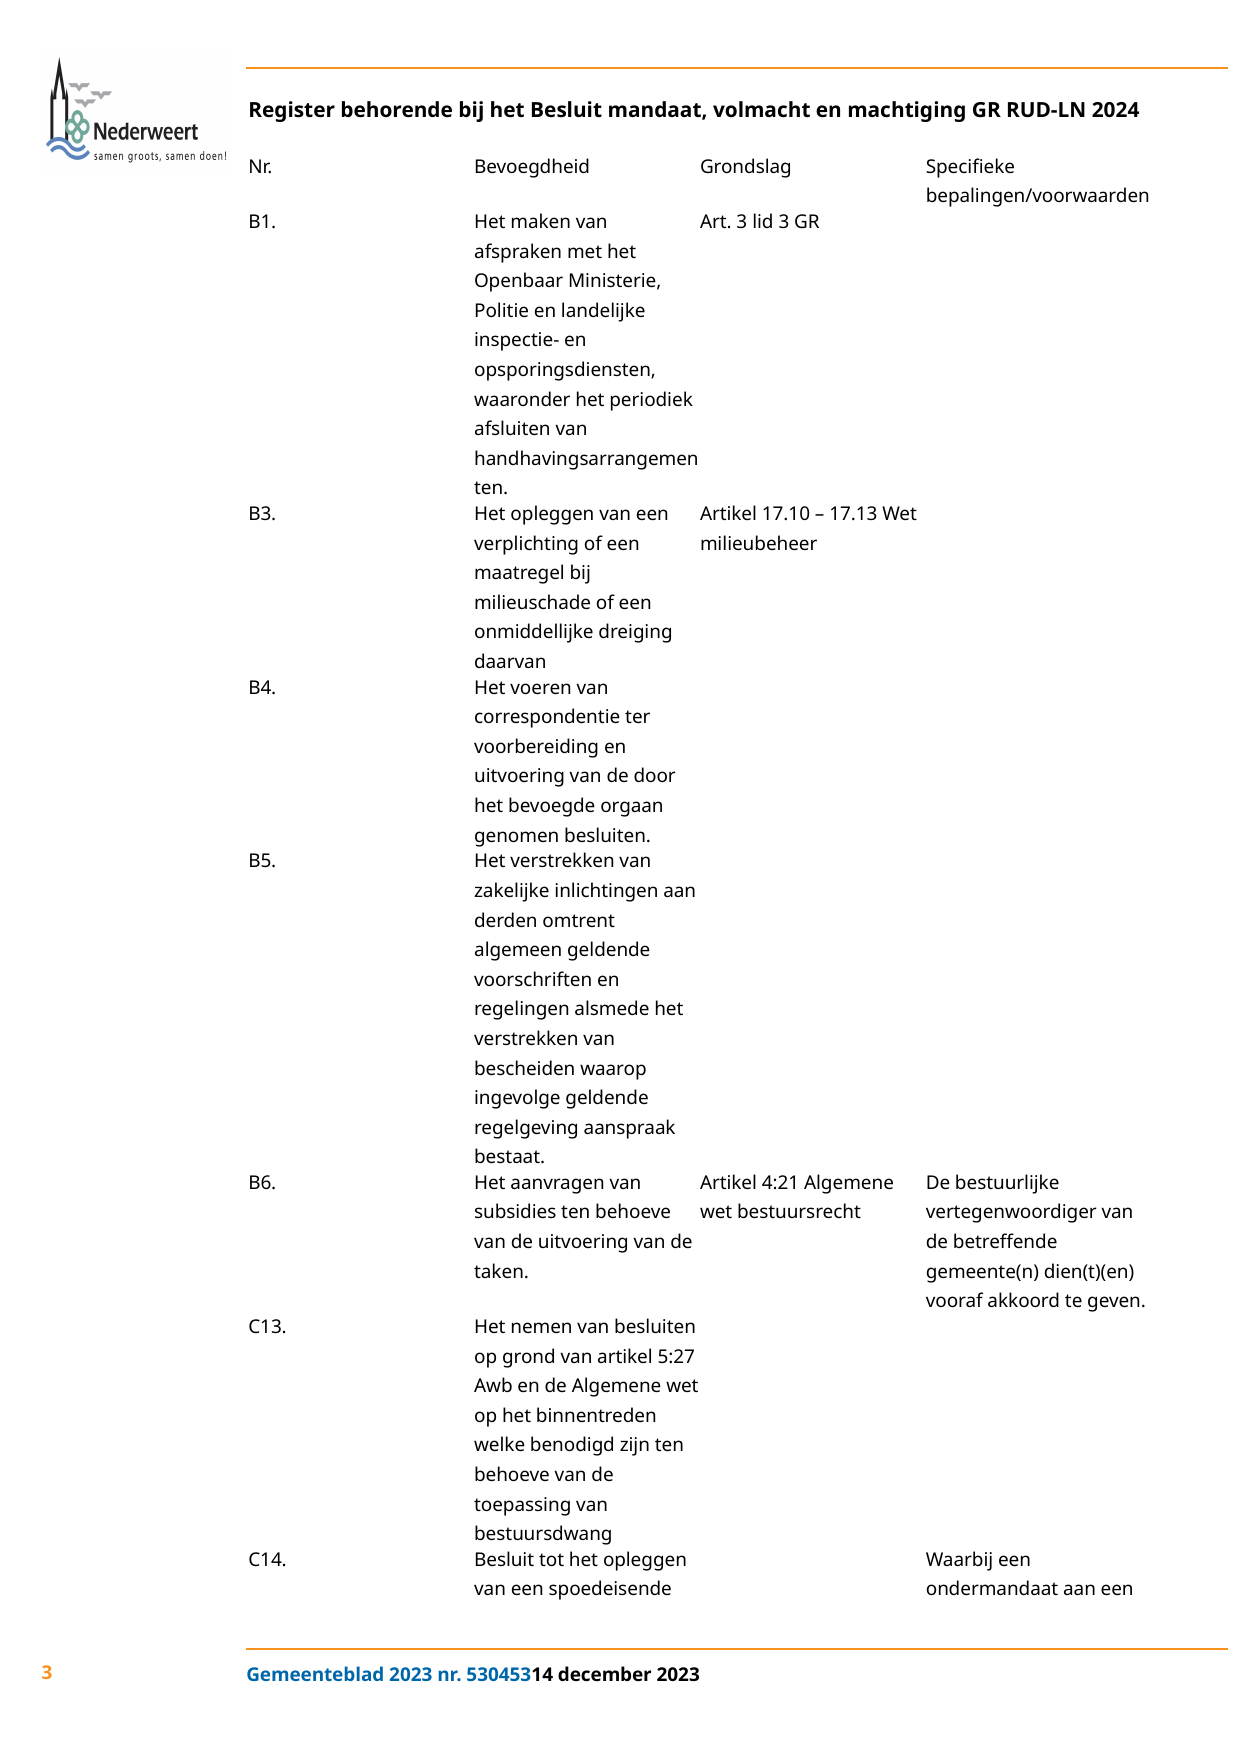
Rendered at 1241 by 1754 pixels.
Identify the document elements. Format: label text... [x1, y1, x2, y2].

table_cell Waarbij een ondermandaat aan een [926, 1546, 1152, 1601]
table_cell C14. [248, 1546, 474, 1601]
table_cell Het maken van afspraken met het Openbaar Ministerie, Politie en landelijke inspectie- en opsporingsdiensten, waaronder het periodiek afsluiten van handhavingsarrangementen. [474, 208, 700, 500]
table_cell Het verstrekken van zakelijke inlichtingen aan derden omtrent algemeen geldende voorschriften en regelingen alsmede het verstrekken van bescheiden waarop ingevolge geldende regelgeving aanspraak bestaat. [474, 848, 700, 1169]
table_cell B3. [248, 500, 474, 674]
table_cell [700, 1313, 926, 1546]
table_cell C13. [248, 1313, 474, 1546]
table_cell [926, 1313, 1152, 1546]
table_cell [700, 1546, 926, 1601]
table_cell [926, 208, 1152, 500]
table_cell Besluit tot het opleggen van een spoedeisende [474, 1546, 700, 1601]
table_header Grondslag [700, 153, 926, 208]
picture [41, 47, 231, 172]
table_cell B5. [248, 848, 474, 1169]
table_cell Art. 3 lid 3 GR [700, 208, 926, 500]
table_cell Artikel 17.10 – 17.13 Wet milieubeheer [700, 500, 926, 674]
table_cell [926, 848, 1152, 1169]
table_cell [700, 674, 926, 848]
table_cell [700, 848, 926, 1169]
text Register behorende bij het Besluit mandaat, volmacht en machtiging GR RUD-LN 2024 [248, 95, 1152, 123]
table_cell De bestuurlijke vertegenwoordiger van de betreffende gemeente(n) dien(t)(en) vooraf akkoord te geven. [926, 1169, 1152, 1313]
table_cell [926, 674, 1152, 848]
table_header Bevoegdheid [474, 153, 700, 208]
table_cell B1. [248, 208, 474, 500]
table_cell Het opleggen van een verplichting of een maatregel bij milieuschade of een onmiddellijke dreiging daarvan [474, 500, 700, 674]
table_cell B4. [248, 674, 474, 848]
table_cell Het nemen van besluiten op grond van artikel 5:27 Awb en de Algemene wet op het binnentreden welke benodigd zijn ten behoeve van de toepassing van bestuursdwang [474, 1313, 700, 1546]
table_header Nr. [248, 153, 474, 208]
table_cell Het aanvragen van subsidies ten behoeve van de uitvoering van de taken. [474, 1169, 700, 1313]
table_cell [926, 500, 1152, 674]
table_cell B6. [248, 1169, 474, 1313]
table_cell Het voeren van correspondentie ter voorbereiding en uitvoering van de door het bevoegde orgaan genomen besluiten. [474, 674, 700, 848]
table_cell Artikel 4:21 Algemene wet bestuursrecht [700, 1169, 926, 1313]
table_header Specifieke bepalingen/voorwaarden [926, 153, 1152, 208]
